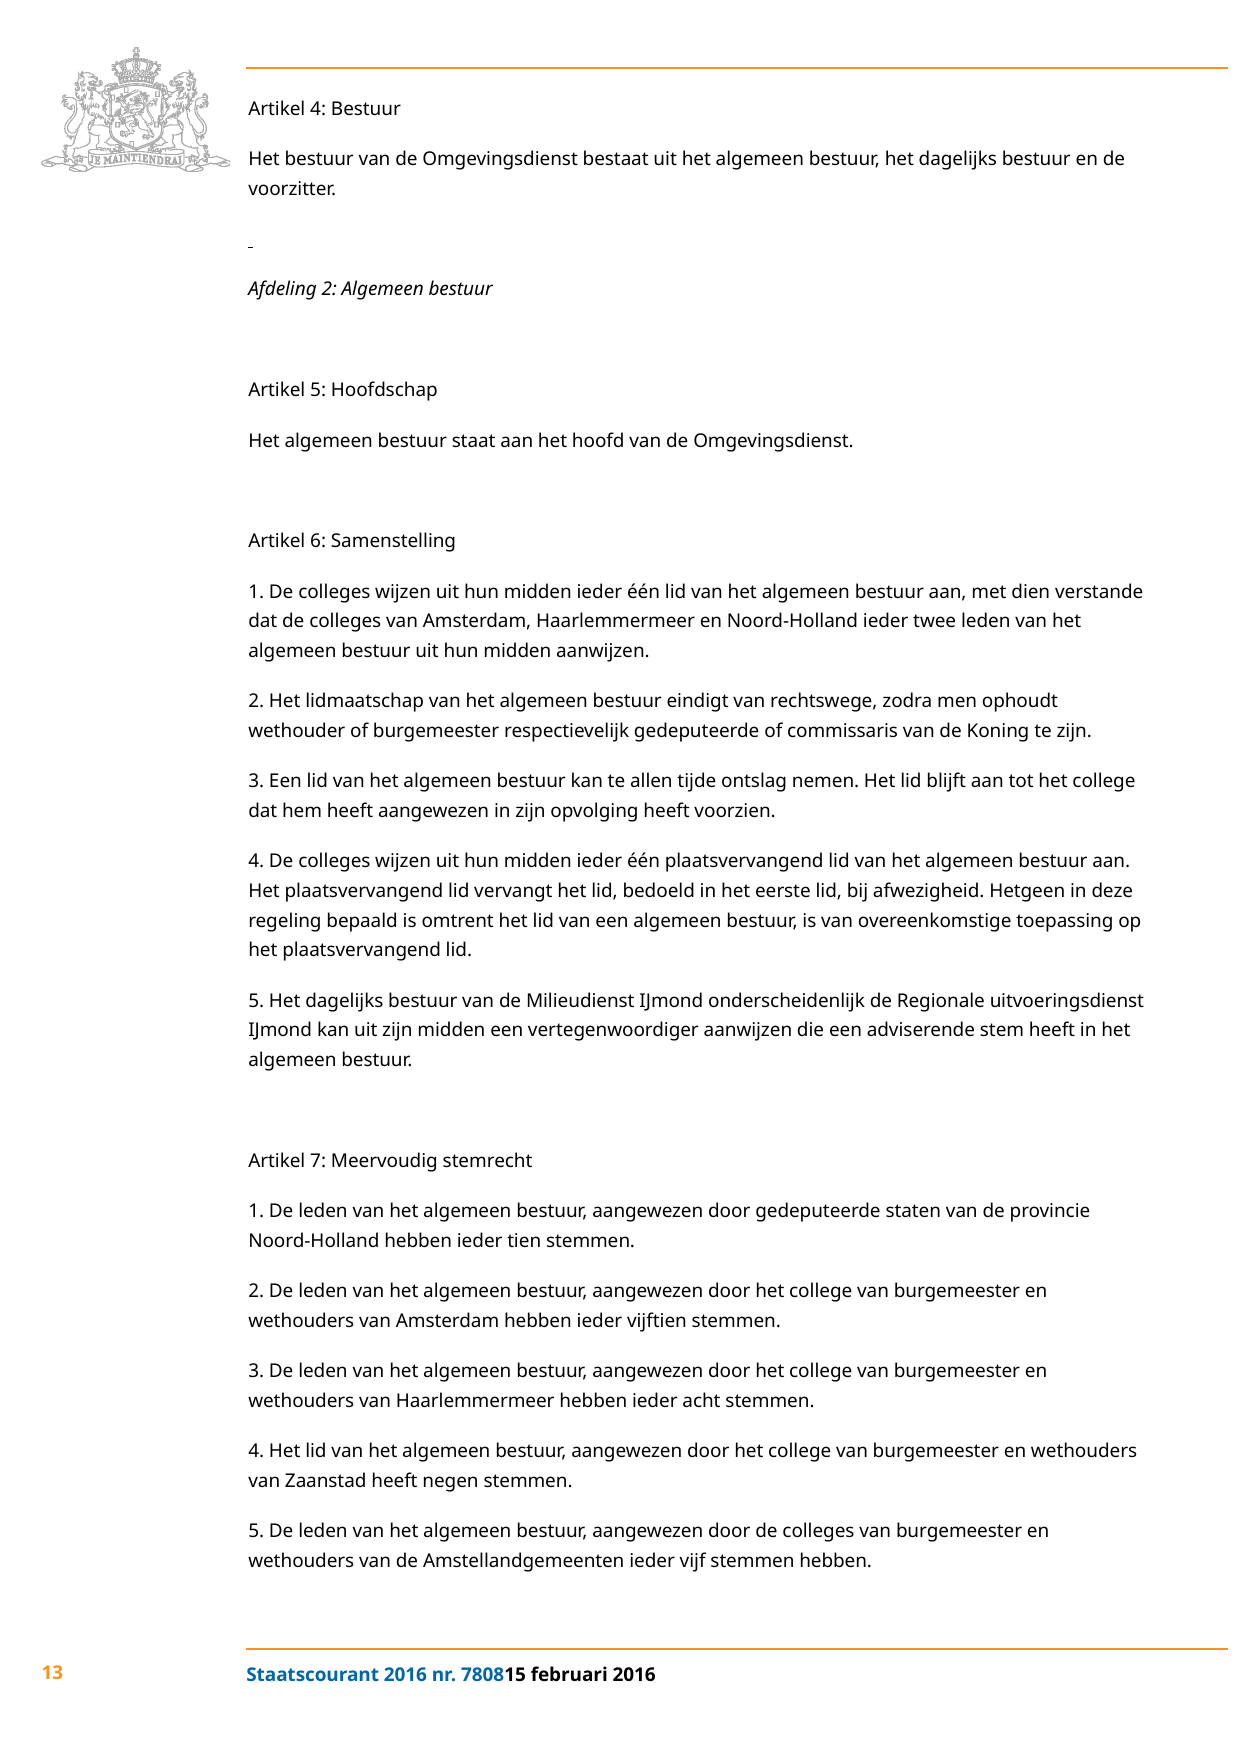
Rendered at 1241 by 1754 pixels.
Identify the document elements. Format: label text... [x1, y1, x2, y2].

text Afdeling 2: Algemeen bestuur [248, 276, 1152, 301]
text 4. De colleges wijzen uit hun midden ieder één plaatsvervangend lid van het algemeen bestuur aan. Het plaatsvervangend lid vervangt het lid, bedoeld in het eerste lid, bij afwezigheid. Hetgeen in deze regeling bepaald is omtrent het lid van een algemeen bestuur, is van overeenkomstige toepassing op het plaatsvervangend lid. [248, 848, 1152, 962]
text 3. De leden van het algemeen bestuur, aangewezen door het college van burgemeester en wethouders van Haarlemmermeer hebben ieder acht stemmen. [248, 1357, 1152, 1413]
picture [41, 47, 231, 172]
text 1. De colleges wijzen uit hun midden ieder één lid van het algemeen bestuur aan, met dien verstande dat de colleges van Amsterdam, Haarlemmermeer en Noord-Holland ieder twee leden van het algemeen bestuur uit hun midden aanwijzen. [248, 578, 1152, 663]
text 2. De leden van het algemeen bestuur, aangewezen door het college van burgemeester en wethouders van Amsterdam hebben ieder vijftien stemmen. [248, 1277, 1152, 1333]
text 3. Een lid van het algemeen bestuur kan te allen tijde ontslag nemen. Het lid blijft aan tot het college dat hem heeft aangewezen in zijn opvolging heeft voorzien. [248, 768, 1152, 823]
text 4. Het lid van het algemeen bestuur, aangewezen door het college van burgemeester en wethouders van Zaanstad heeft negen stemmen. [248, 1437, 1152, 1493]
text 1. De leden van het algemeen bestuur, aangewezen door gedeputeerde staten van de provincie Noord-Holland hebben ieder tien stemmen. [248, 1197, 1152, 1253]
text Artikel 7: Meervoudig stemrecht [248, 1147, 1152, 1173]
text 5. Het dagelijks bestuur van de Milieudienst IJmond onderscheidenlijk de Regionale uitvoeringsdienst IJmond kan uit zijn midden een vertegenwoordiger aanwijzen die een adviserende stem heeft in het algemeen bestuur. [248, 987, 1152, 1072]
text Artikel 4: Bestuur [248, 95, 1152, 121]
text Het bestuur van de Omgevingsdienst bestaat uit het algemeen bestuur, het dagelijks bestuur en de voorzitter. [248, 145, 1152, 201]
text 5. De leden van het algemeen bestuur, aangewezen door de colleges van burgemeester en wethouders van de Amstellandgemeenten ieder vijf stemmen hebben. [248, 1517, 1152, 1573]
text Het algemeen bestuur staat aan het hoofd van de Omgevingsdienst. [248, 427, 1152, 453]
text Artikel 6: Samenstelling [248, 528, 1152, 553]
text 2. Het lidmaatschap van het algemeen bestuur eindigt van rechtswege, zodra men ophoudt wethouder of burgemeester respectievelijk gedeputeerde of commissaris van de Koning te zijn. [248, 688, 1152, 743]
text Artikel 5: Hoofdschap [248, 376, 1152, 402]
